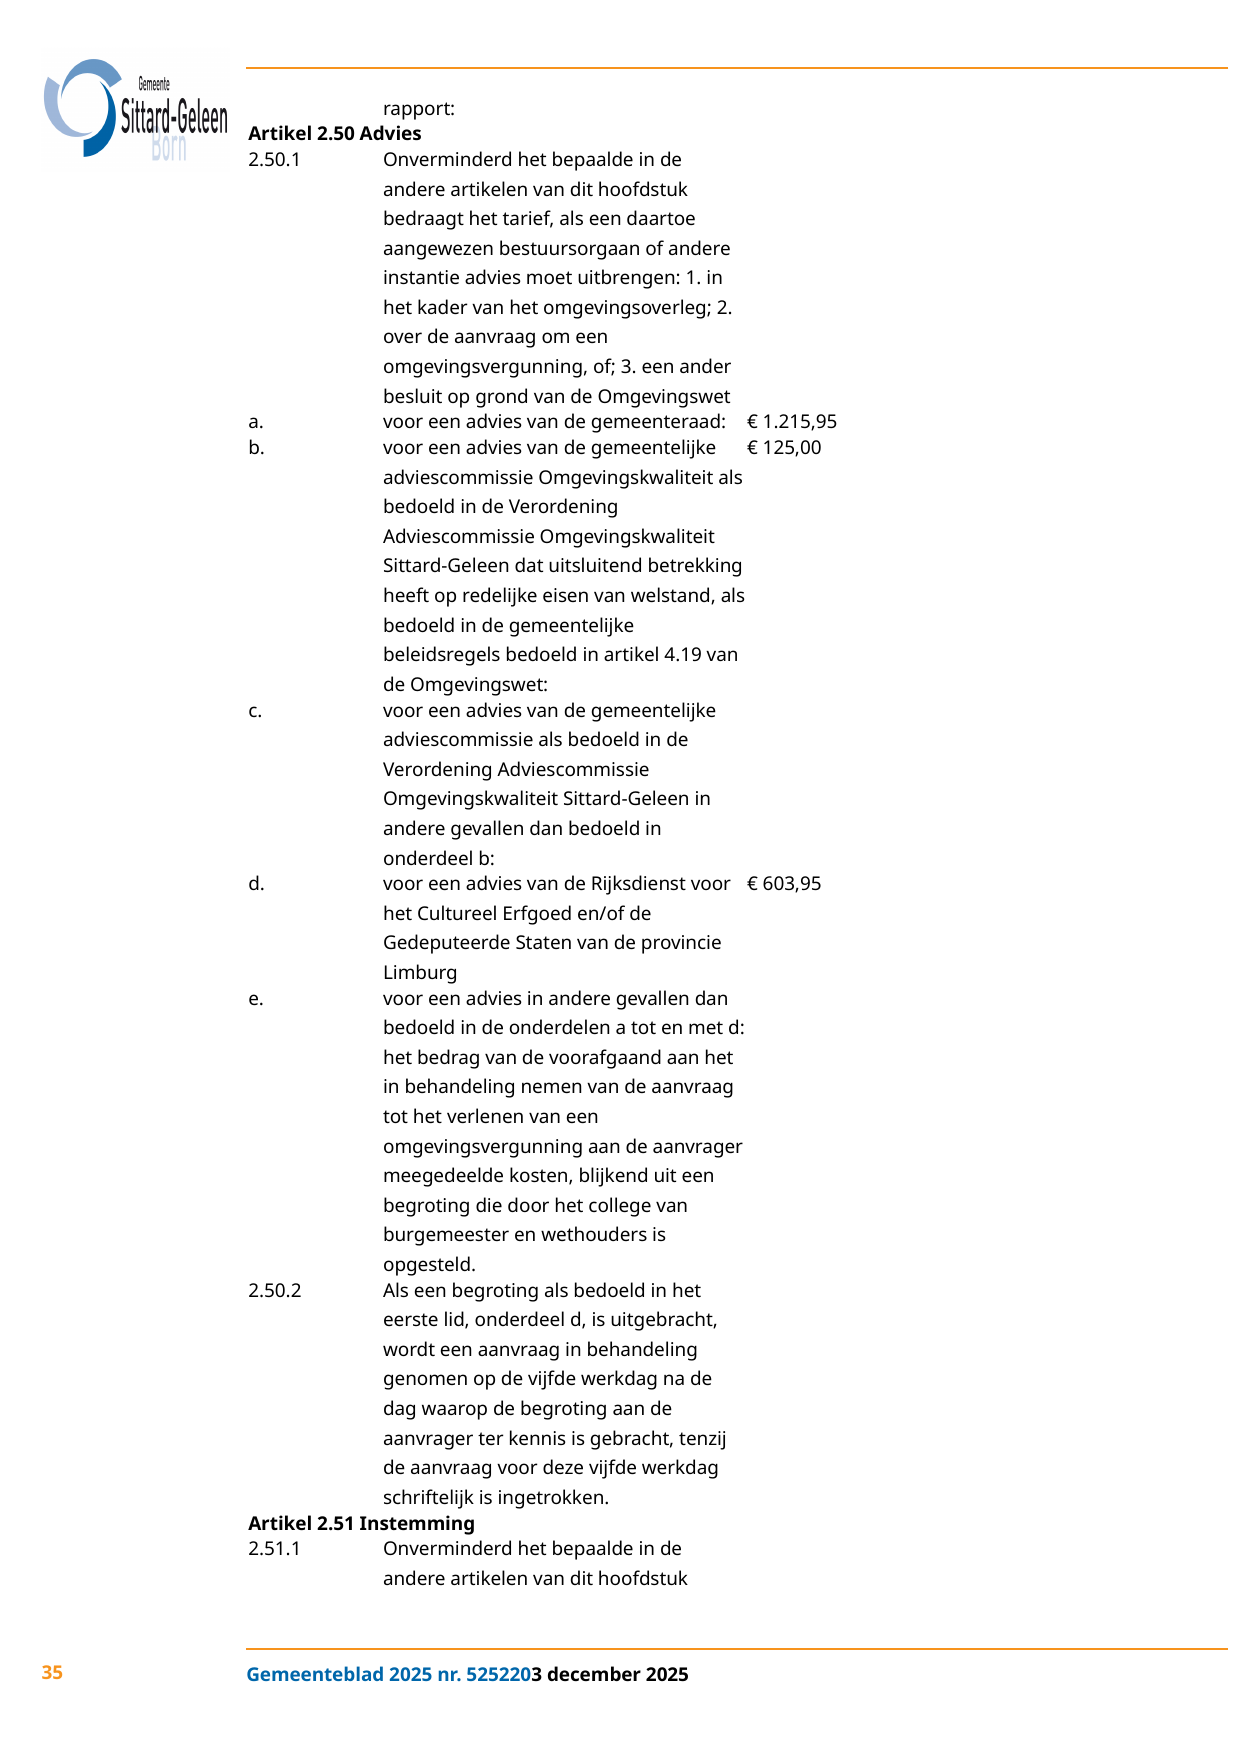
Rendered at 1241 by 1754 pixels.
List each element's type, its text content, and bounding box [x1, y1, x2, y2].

table_cell [882, 95, 1017, 121]
table_cell 2.50.2 [248, 1277, 383, 1510]
table_cell € 1.215,95 [747, 409, 882, 434]
table_cell d. [248, 870, 383, 985]
table_cell 2.51.1 [248, 1535, 383, 1591]
table_cell a. [248, 409, 383, 434]
table_cell c. [248, 697, 383, 870]
table_cell [882, 985, 1017, 1277]
table_cell [747, 1277, 882, 1510]
table_cell [882, 870, 1017, 985]
table_cell Artikel 2.50 Advies [248, 121, 882, 146]
table_cell Als een begroting als bedoeld in het eerste lid, onderdeel d, is uitgebracht, wordt een aanvraag in behandeling genomen op de vijfde werkdag na de dag waarop de begroting aan de aanvrager ter kennis is gebracht, tenzij de aanvraag voor deze vijfde werkdag schriftelijk is ingetrokken. [383, 1277, 747, 1510]
table_cell voor een advies van de Rijksdienst voor het Cultureel Erfgoed en/of de Gedeputeerde Staten van de provincie Limburg [383, 870, 747, 985]
table_cell [747, 146, 882, 409]
table_cell rapport: [383, 95, 747, 121]
table_cell Artikel 2.51 Instemming [248, 1510, 882, 1535]
table_cell € 603,95 [747, 870, 882, 985]
table_cell voor een advies van de gemeentelijke adviescommissie als bedoeld in de Verordening Adviescommissie Omgevingskwaliteit Sittard-Geleen in andere gevallen dan bedoeld in onderdeel b: [383, 697, 747, 870]
table_cell Onverminderd het bepaalde in de andere artikelen van dit hoofdstuk [383, 1535, 747, 1591]
table_cell voor een advies van de gemeentelijke adviescommissie Omgevingskwaliteit als bedoeld in de Verordening Adviescommissie Omgevingskwaliteit Sittard-Geleen dat uitsluitend betrekking heeft op redelijke eisen van welstand, als bedoeld in de gemeentelijke beleidsregels bedoeld in artikel 4.19 van de Omgevingswet: [383, 434, 747, 697]
table_cell 2.50.1 [248, 146, 383, 409]
table_cell [882, 434, 1017, 697]
table_cell voor een advies van de gemeenteraad: [383, 409, 747, 434]
picture [41, 47, 231, 172]
table_cell [747, 1535, 882, 1591]
table_cell [248, 95, 383, 121]
table_cell € 125,00 [747, 434, 882, 697]
table_cell b. [248, 434, 383, 697]
table_cell [882, 697, 1017, 870]
table_cell [882, 1277, 1017, 1510]
table_cell [882, 409, 1017, 434]
table_cell [747, 95, 882, 121]
table_cell Onverminderd het bepaalde in de andere artikelen van dit hoofdstuk bedraagt het tarief, als een daartoe aangewezen bestuursorgaan of andere instantie advies moet uitbrengen: 1. in het kader van het omgevingsoverleg; 2. over de aanvraag om een omgevingsvergunning, of; 3. een ander besluit op grond van de Omgevingswet [383, 146, 747, 409]
table_cell [747, 985, 882, 1277]
table_cell [747, 697, 882, 870]
table_cell voor een advies in andere gevallen dan bedoeld in de onderdelen a tot en met d: het bedrag van de voorafgaand aan het in behandeling nemen van de aanvraag tot het verlenen van een omgevingsvergunning aan de aanvrager meegedeelde kosten, blijkend uit een begroting die door het college van burgemeester en wethouders is opgesteld. [383, 985, 747, 1277]
table_cell [882, 1535, 1017, 1591]
table_cell [882, 146, 1017, 409]
table_cell e. [248, 985, 383, 1277]
